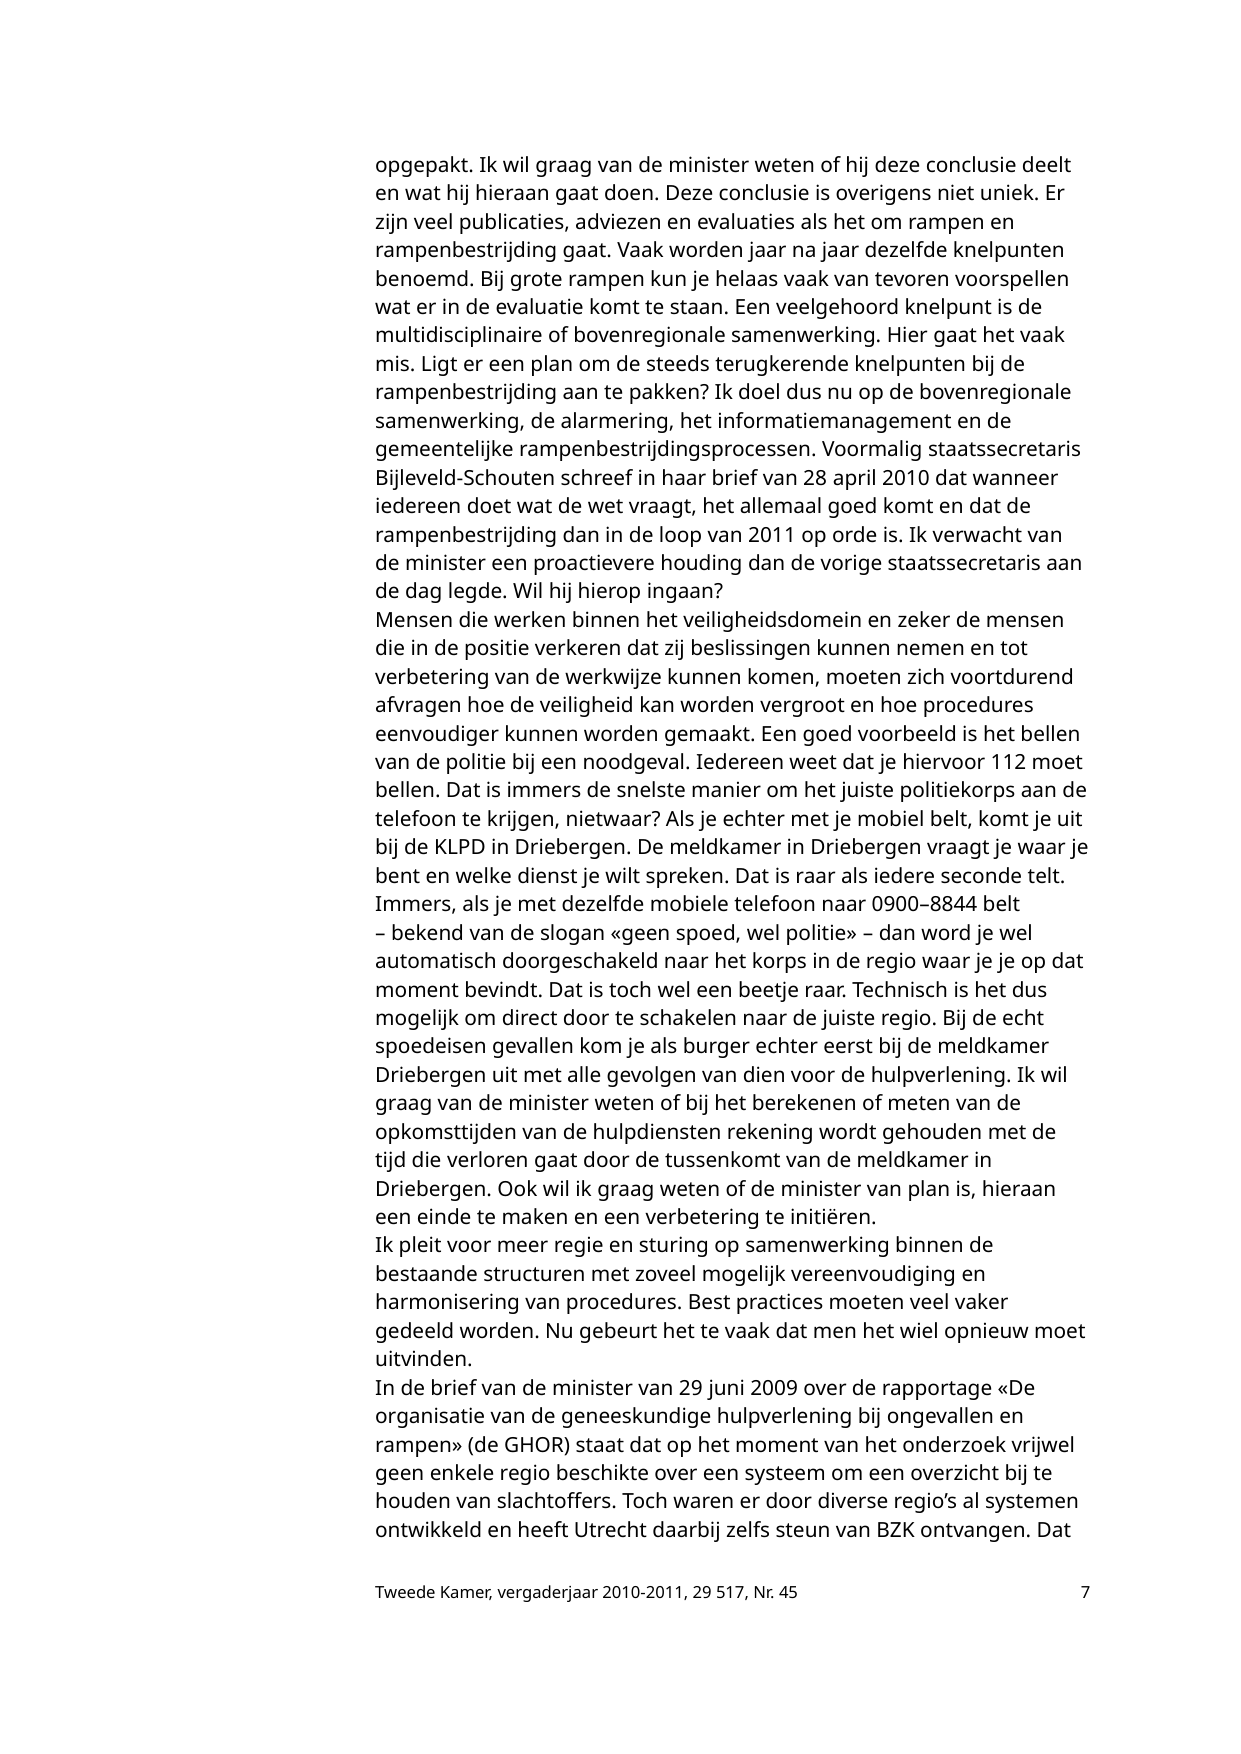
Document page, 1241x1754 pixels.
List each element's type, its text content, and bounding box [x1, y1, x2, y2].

text Ik pleit voor meer regie en sturing op samenwerking binnen de bestaande structuren met zoveel mogelijk vereenvoudiging en harmonisering van procedures. Best practices moeten veel vaker gedeeld worden. Nu gebeurt het te vaak dat men het wiel opnieuw moet uitvinden. [375, 1231, 1090, 1373]
text Mensen die werken binnen het veiligheidsdomein en zeker de mensen die in de positie verkeren dat zij beslissingen kunnen nemen en tot verbetering van de werkwijze kunnen komen, moeten zich voortdurend afvragen hoe de veiligheid kan worden vergroot en hoe procedures eenvoudiger kunnen worden gemaakt. Een goed voorbeeld is het bellen van de politie bij een noodgeval. Iedereen weet dat je hiervoor 112 moet bellen. Dat is immers de snelste manier om het juiste politiekorps aan de telefoon te krijgen, nietwaar? Als je echter met je mobiel belt, komt je uit bij de KLPD in Driebergen. De meldkamer in Driebergen vraagt je waar je bent en welke dienst je wilt spreken. Dat is raar als iedere seconde telt. Immers, als je met dezelfde mobiele telefoon naar 0900–8844 belt – bekend van de slogan «geen spoed, wel politie» – dan word je wel automatisch doorgeschakeld naar het korps in de regio waar je je op dat moment bevindt. Dat is toch wel een beetje raar. Technisch is het dus mogelijk om direct door te schakelen naar de juiste regio. Bij de echt spoedeisen gevallen kom je als burger echter eerst bij de meldkamer Driebergen uit met alle gevolgen van dien voor de hulpverlening. Ik wil graag van de minister weten of bij het berekenen of meten van de opkomsttijden van de hulpdiensten rekening wordt gehouden met de tijd die verloren gaat door de tussenkomt van de meldkamer in Driebergen. Ook wil ik graag weten of de minister van plan is, hieraan een einde te maken en een verbetering te initiëren. [375, 605, 1090, 1231]
text In de brief van de minister van 29 juni 2009 over de rapportage «De organisatie van de geneeskundige hulpverlening bij ongevallen en rampen» (de GHOR) staat dat op het moment van het onderzoek vrijwel geen enkele regio beschikte over een systeem om een overzicht bij te houden van slachtoffers. Toch waren er door diverse regio’s al systemen ontwikkeld en heeft Utrecht daarbij zelfs steun van BZK ontvangen. Dat [375, 1373, 1090, 1543]
text opgepakt. Ik wil graag van de minister weten of hij deze conclusie deelt en wat hij hieraan gaat doen. Deze conclusie is overigens niet uniek. Er zijn veel publicaties, adviezen en evaluaties als het om rampen en rampenbestrijding gaat. Vaak worden jaar na jaar dezelfde knelpunten benoemd. Bij grote rampen kun je helaas vaak van tevoren voorspellen wat er in de evaluatie komt te staan. Een veelgehoord knelpunt is de multidisciplinaire of bovenregionale samenwerking. Hier gaat het vaak mis. Ligt er een plan om de steeds terugkerende knelpunten bij de rampenbestrijding aan te pakken? Ik doel dus nu op de bovenregionale samenwerking, de alarmering, het informatiemanagement en de gemeentelijke rampenbestrijdingsprocessen. Voormalig staatssecretaris Bijleveld-Schouten schreef in haar brief van 28 april 2010 dat wanneer iedereen doet wat de wet vraagt, het allemaal goed komt en dat de rampenbestrijding dan in de loop van 2011 op orde is. Ik verwacht van de minister een proactievere houding dan de vorige staatssecretaris aan de dag legde. Wil hij hierop ingaan? [375, 150, 1090, 605]
